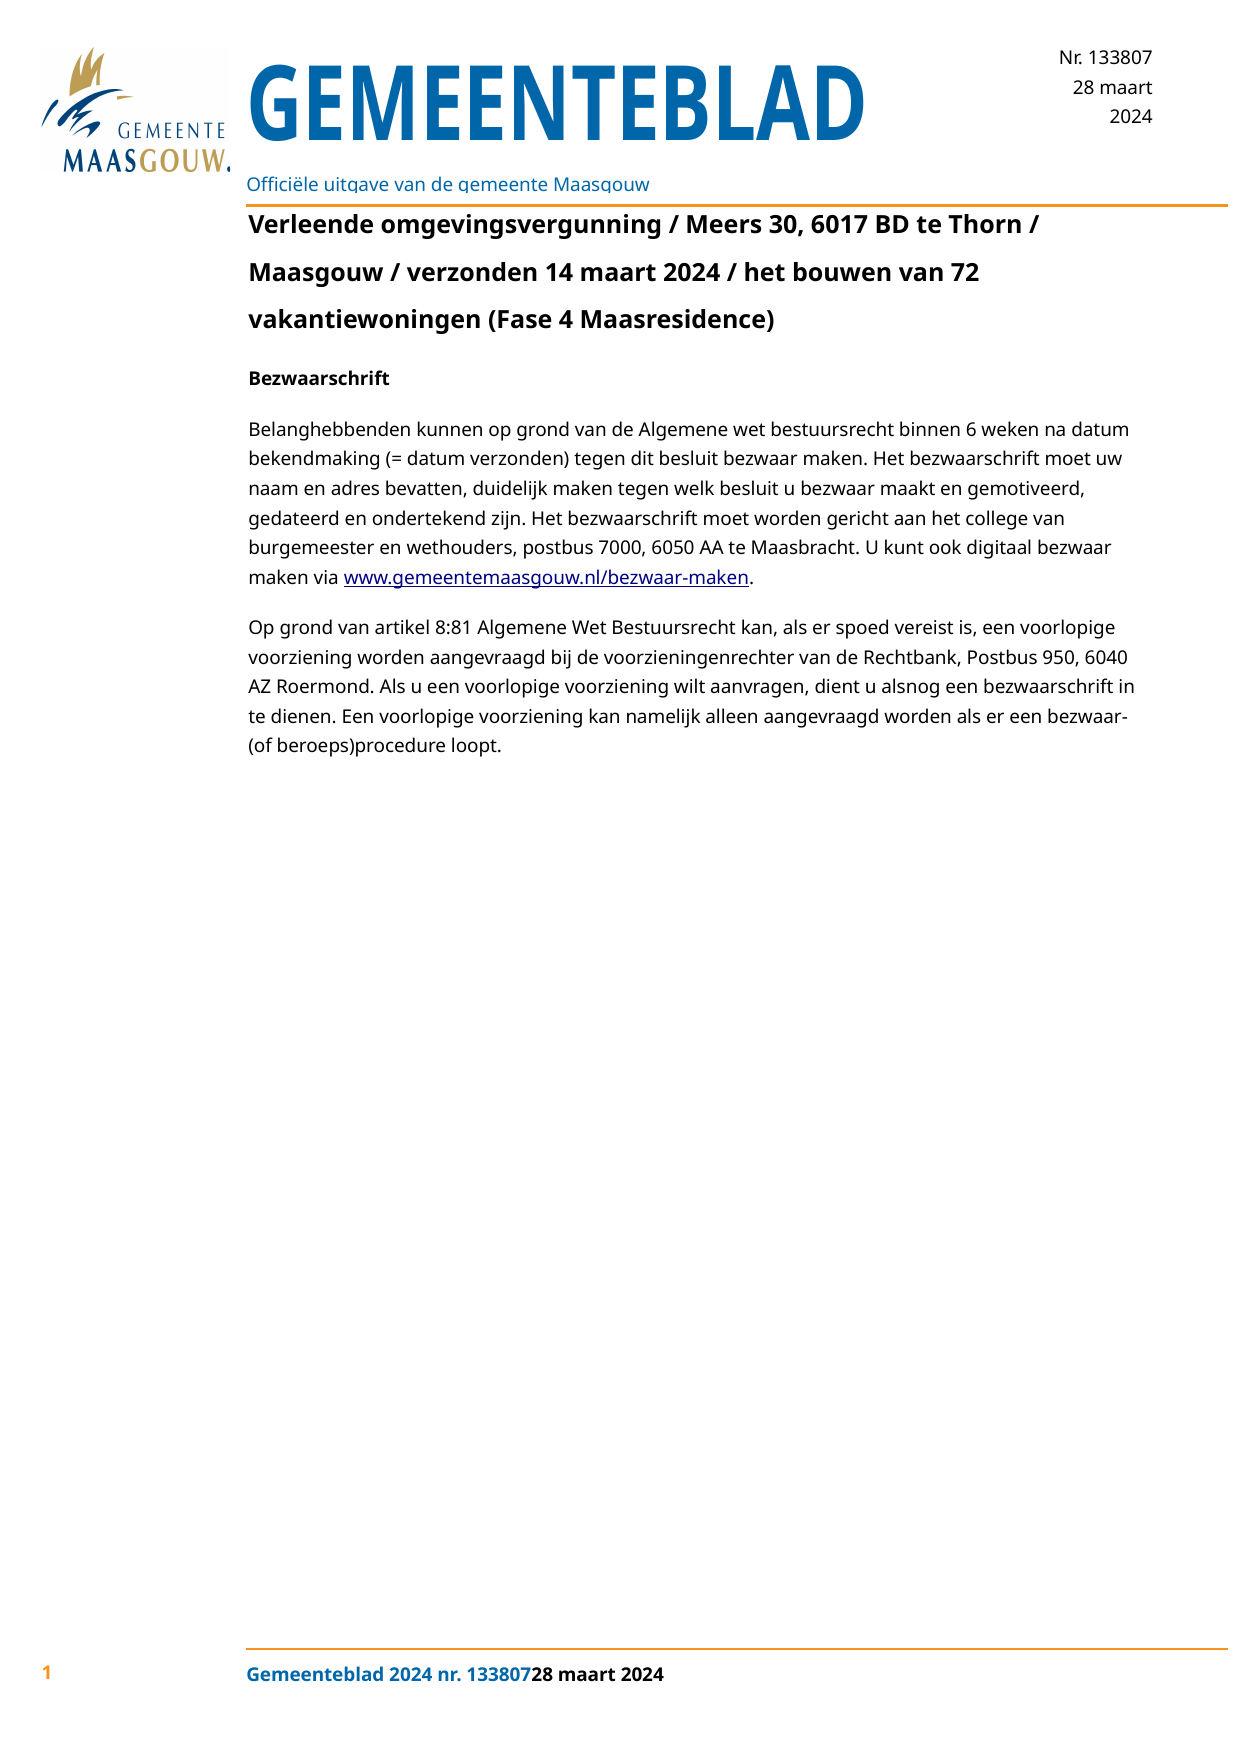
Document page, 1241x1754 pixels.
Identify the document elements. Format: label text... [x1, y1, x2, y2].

text Op grond van artikel 8:81 Algemene Wet Bestuursrecht kan, als er spoed vereist is, een voorlopige voorziening worden aangevraagd bij de voorzieningenrechter van de Rechtbank, Postbus 950, 6040 AZ Roermond. Als u een voorlopige voorziening wilt aanvragen, dient u alsnog een bezwaarschrift in te dienen. Een voorlopige voorziening kan namelijk alleen aangevraagd worden als er een bezwaar- (of beroeps)procedure loopt. [248, 614, 1152, 758]
picture [41, 47, 231, 172]
text Belanghebbenden kunnen op grond van de Algemene wet bestuursrecht binnen 6 weken na datum bekendmaking (= datum verzonden) tegen dit besluit bezwaar maken. Het bezwaarschrift moet uw naam en adres bevatten, duidelijk maken tegen welk besluit u bezwaar maakt en gemotiveerd, gedateerd en ondertekend zijn. Het bezwaarschrift moet worden gericht aan het college van burgemeester en wethouders, postbus 7000, 6050 AA te Maasbracht. U kunt ook digitaal bezwaar maken via www.gemeentemaasgouw.nl/bezwaar-maken. [248, 416, 1152, 589]
text Verleende omgevingsvergunning / Meers 30, 6017 BD te Thorn / Maasgouw / verzonden 14 maart 2024 / het bouwen van 72 vakantiewoningen (Fase 4 Maasresidence) [248, 207, 1152, 336]
text Bezwaarschrift [248, 366, 1152, 391]
